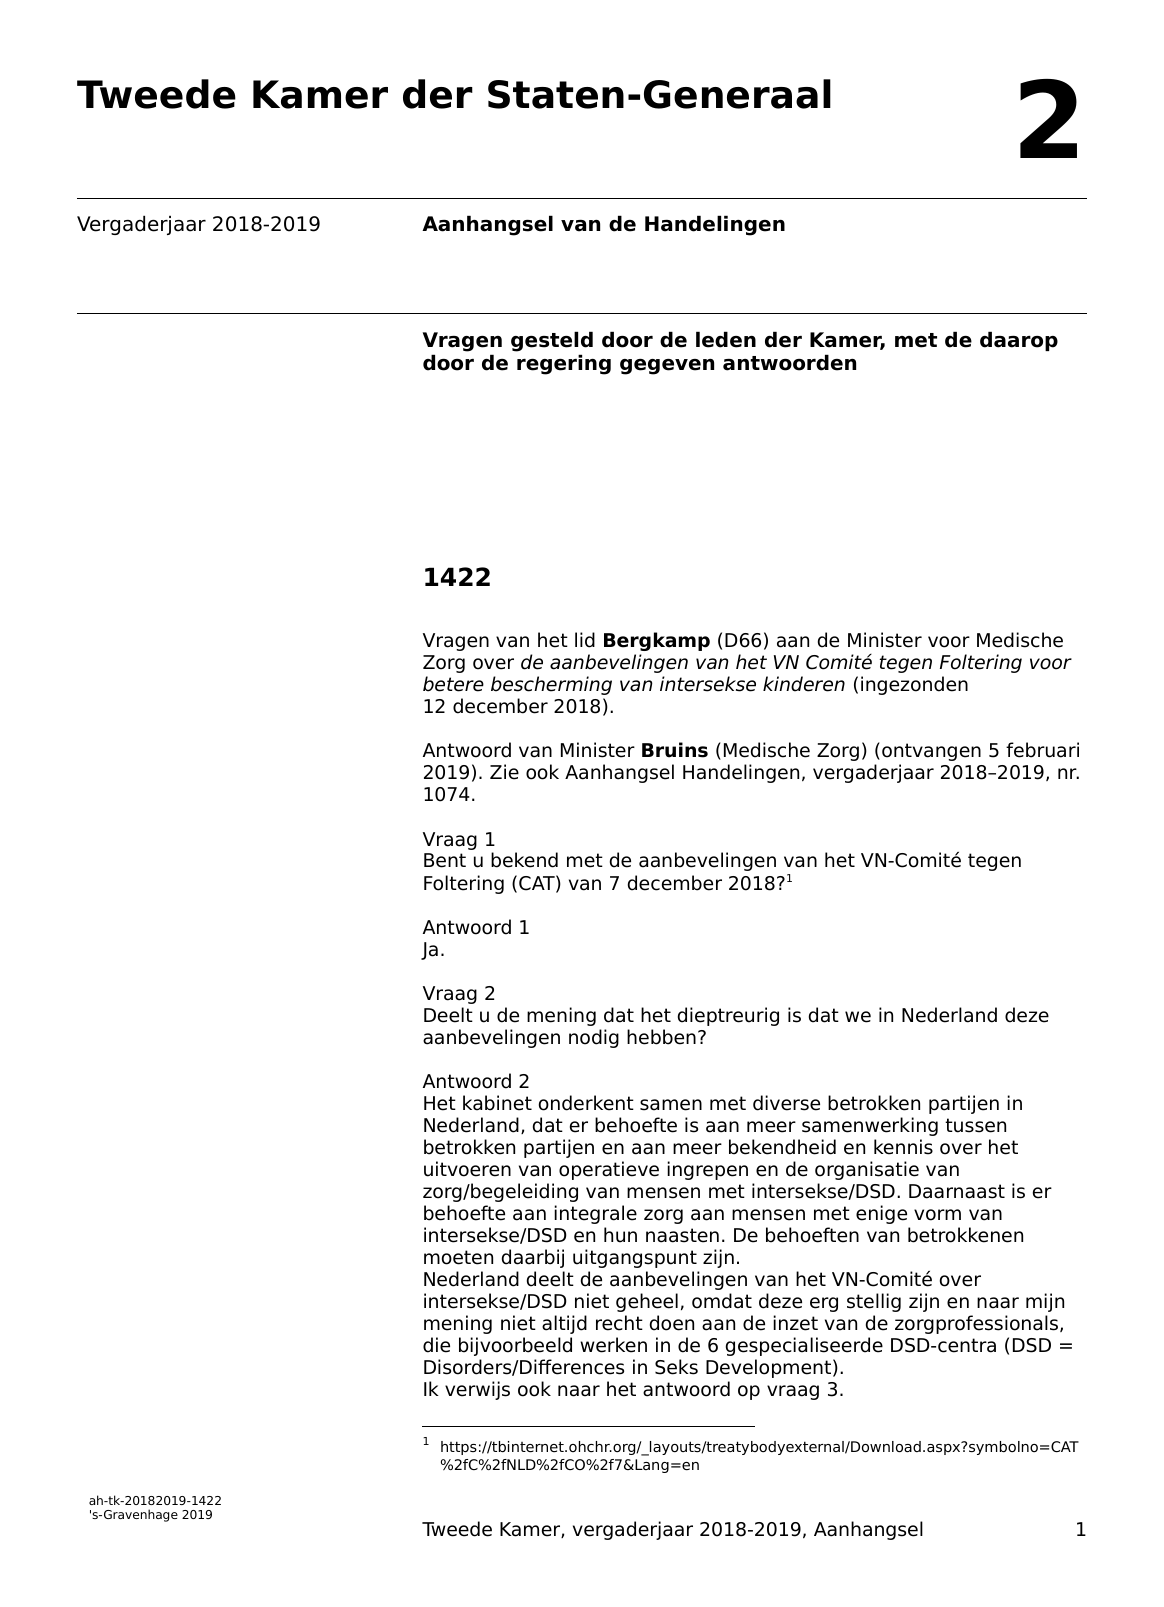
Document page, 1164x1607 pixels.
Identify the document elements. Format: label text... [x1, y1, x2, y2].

text Ik verwijs ook naar het antwoord op vraag 3. [422, 1378, 1087, 1401]
table_cell [77, 314, 422, 375]
text https://tbinternet.ohchr.org/_layouts/treatybodyexternal/Download.aspx?symbolno=CAT%2fC%2fNLD%2fCO%2f7&Lang=en [422, 1435, 1087, 1474]
text Het kabinet onderkent samen met diverse betrokken partijen in Nederland, dat er behoefte is aan meer samenwerking tussen betrokken partijen en aan meer bekendheid en kennis over het uitvoeren van operatieve ingrepen en de organisatie van zorg/begeleiding van mensen met intersekse/DSD. Daarnaast is er behoefte aan integrale zorg aan mensen met enige vorm van intersekse/DSD en hun naasten. De behoeften van betrokkenen moeten daarbij uitgangspunt zijn. [422, 1093, 1087, 1269]
table_cell Vragen gesteld door de leden der Kamer, met de daarop door de regering gegeven antwoorden [422, 314, 1087, 375]
text Ja. [422, 938, 1087, 961]
text Antwoord 2 [422, 1071, 1087, 1093]
text Vragen van het lid Bergkamp (D66) aan de Minister voor Medische Zorg over de aanbevelingen van het VN Comité tegen Foltering voor betere bescherming van intersekse kinderen (ingezonden 12 december 2018). [422, 630, 1087, 718]
text Vraag 1 [422, 828, 1087, 850]
table_cell Vergaderjaar 2018-2019 [77, 199, 422, 313]
table_header Tweede Kamer der Staten-Generaal [77, 59, 886, 198]
text 's-Gravenhage 2019 [88, 1508, 323, 1522]
table_cell Aanhangsel van de Handelingen [422, 199, 1087, 313]
table_header 2 [886, 59, 1087, 198]
text ah-tk-20182019-1422 [88, 1494, 323, 1508]
text 1422 [422, 563, 1087, 592]
text Bent u bekend met de aanbevelingen van het VN-Comité tegen Foltering (CAT) van 7 december 2018? [422, 850, 1087, 894]
text Deelt u de mening dat het dieptreurig is dat we in Nederland deze aanbevelingen nodig hebben? [422, 1005, 1087, 1049]
text Antwoord 1 [422, 917, 1087, 938]
text Antwoord van Minister Bruins (Medische Zorg) (ontvangen 5 februari 2019). Zie ook Aanhangsel Handelingen, vergaderjaar 2018–2019, nr. 1074. [422, 740, 1087, 806]
text Vraag 2 [422, 983, 1087, 1005]
text Nederland deelt de aanbevelingen van het VN-Comité over intersekse/DSD niet geheel, omdat deze erg stellig zijn en naar mijn mening niet altijd recht doen aan de inzet van de zorgprofessionals, die bijvoorbeeld werken in de 6 gespecialiseerde DSD-centra (DSD = Disorders/Differences in Seks Development). [422, 1269, 1087, 1378]
